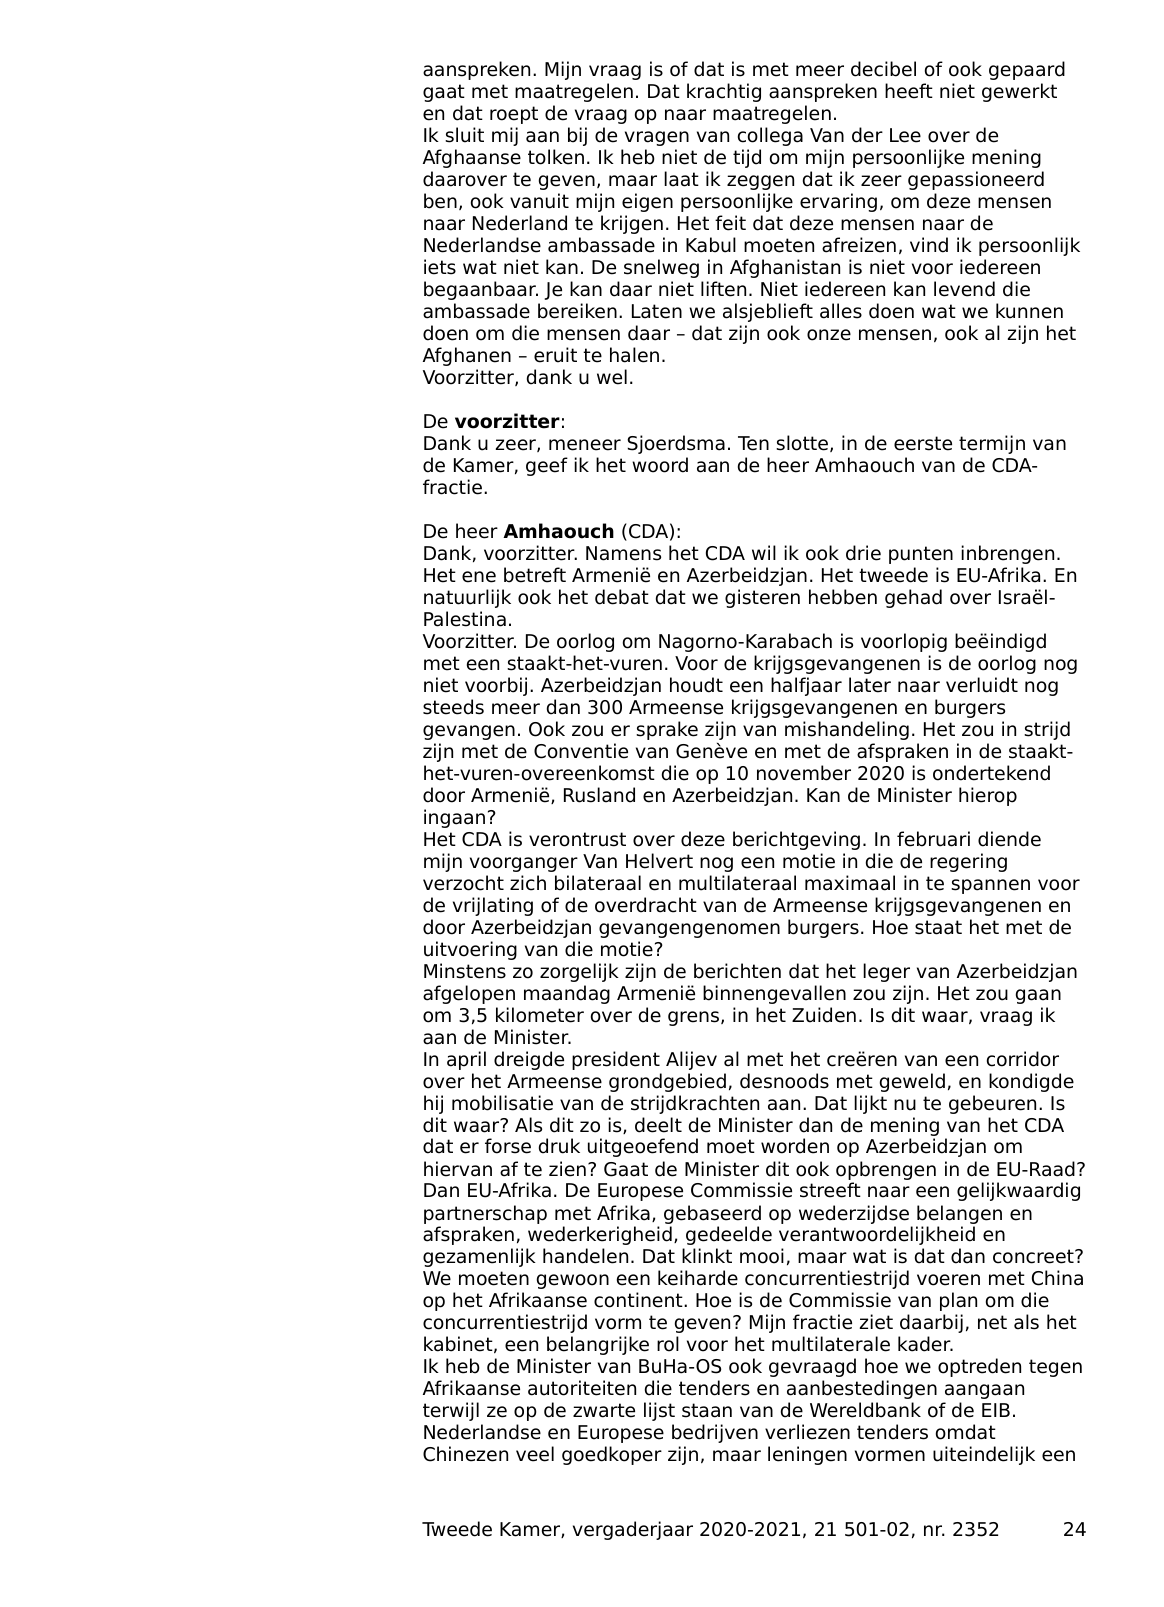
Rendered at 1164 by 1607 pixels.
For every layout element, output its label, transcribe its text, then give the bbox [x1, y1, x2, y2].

text Het CDA is verontrust over deze berichtgeving. In februari diende mijn voorganger Van Helvert nog een motie in die de regering verzocht zich bilateraal en multilateraal maximaal in te spannen voor de vrijlating of de overdracht van de Armeense krijgsgevangenen en door Azerbeidzjan gevangengenomen burgers. Hoe staat het met de uitvoering van die motie? [422, 829, 1087, 961]
text Dank u zeer, meneer Sjoerdsma. Ten slotte, in de eerste termijn van de Kamer, geef ik het woord aan de heer Amhaouch van de CDA-fractie. [422, 433, 1087, 499]
text Dank, voorzitter. Namens het CDA wil ik ook drie punten inbrengen. Het ene betreft Armenië en Azerbeidzjan. Het tweede is EU-Afrika. En natuurlijk ook het debat dat we gisteren hebben gehad over Israël-Palestina. [422, 543, 1087, 631]
text Ik sluit mij aan bij de vragen van collega Van der Lee over de Afghaanse tolken. Ik heb niet de tijd om mijn persoonlijke mening daarover te geven, maar laat ik zeggen dat ik zeer gepassioneerd ben, ook vanuit mijn eigen persoonlijke ervaring, om deze mensen naar Nederland te krijgen. Het feit dat deze mensen naar de Nederlandse ambassade in Kabul moeten afreizen, vind ik persoonlijk iets wat niet kan. De snelweg in Afghanistan is niet voor iedereen begaanbaar. Je kan daar niet liften. Niet iedereen kan levend die ambassade bereiken. Laten we alsjeblieft alles doen wat we kunnen doen om die mensen daar – dat zijn ook onze mensen, ook al zijn het Afghanen – eruit te halen. [422, 125, 1087, 367]
text Ik heb de Minister van BuHa-OS ook gevraagd hoe we optreden tegen Afrikaanse autoriteiten die tenders en aanbestedingen aangaan terwijl ze op de zwarte lijst staan van de Wereldbank of de EIB. Nederlandse en Europese bedrijven verliezen tenders omdat Chinezen veel goedkoper zijn, maar leningen vormen uiteindelijk een [422, 1356, 1087, 1466]
text De heer Amhaouch (CDA): [422, 521, 1087, 543]
text In april dreigde president Alijev al met het creëren van een corridor over het Armeense grondgebied, desnoods met geweld, en kondigde hij mobilisatie van de strijdkrachten aan. Dat lijkt nu te gebeuren. Is dit waar? Als dit zo is, deelt de Minister dan de mening van het CDA dat er forse druk uitgeoefend moet worden op Azerbeidzjan om hiervan af te zien? Gaat de Minister dit ook opbrengen in de EU-Raad? [422, 1048, 1087, 1180]
text Dan EU-Afrika. De Europese Commissie streeft naar een gelijkwaardig partnerschap met Afrika, gebaseerd op wederzijdse belangen en afspraken, wederkerigheid, gedeelde verantwoordelijkheid en gezamenlijk handelen. Dat klinkt mooi, maar wat is dat dan concreet? We moeten gewoon een keiharde concurrentiestrijd voeren met China op het Afrikaanse continent. Hoe is de Commissie van plan om die concurrentiestrijd vorm te geven? Mijn fractie ziet daarbij, net als het kabinet, een belangrijke rol voor het multilaterale kader. [422, 1180, 1087, 1356]
text Voorzitter. De oorlog om Nagorno-Karabach is voorlopig beëindigd met een staakt-het-vuren. Voor de krijgsgevangenen is de oorlog nog niet voorbij. Azerbeidzjan houdt een halfjaar later naar verluidt nog steeds meer dan 300 Armeense krijgsgevangenen en burgers gevangen. Ook zou er sprake zijn van mishandeling. Het zou in strijd zijn met de Conventie van Genève en met de afspraken in de staakt-het-vuren-overeenkomst die op 10 november 2020 is ondertekend door Armenië, Rusland en Azerbeidzjan. Kan de Minister hierop ingaan? [422, 631, 1087, 829]
text Minstens zo zorgelijk zijn de berichten dat het leger van Azerbeidzjan afgelopen maandag Armenië binnengevallen zou zijn. Het zou gaan om 3,5 kilometer over de grens, in het Zuiden. Is dit waar, vraag ik aan de Minister. [422, 961, 1087, 1048]
text De voorzitter: [422, 411, 1087, 433]
text Voorzitter, dank u wel. [422, 367, 1087, 389]
text aanspreken. Mijn vraag is of dat is met meer decibel of ook gepaard gaat met maatregelen. Dat krachtig aanspreken heeft niet gewerkt en dat roept de vraag op naar maatregelen. [422, 59, 1087, 125]
